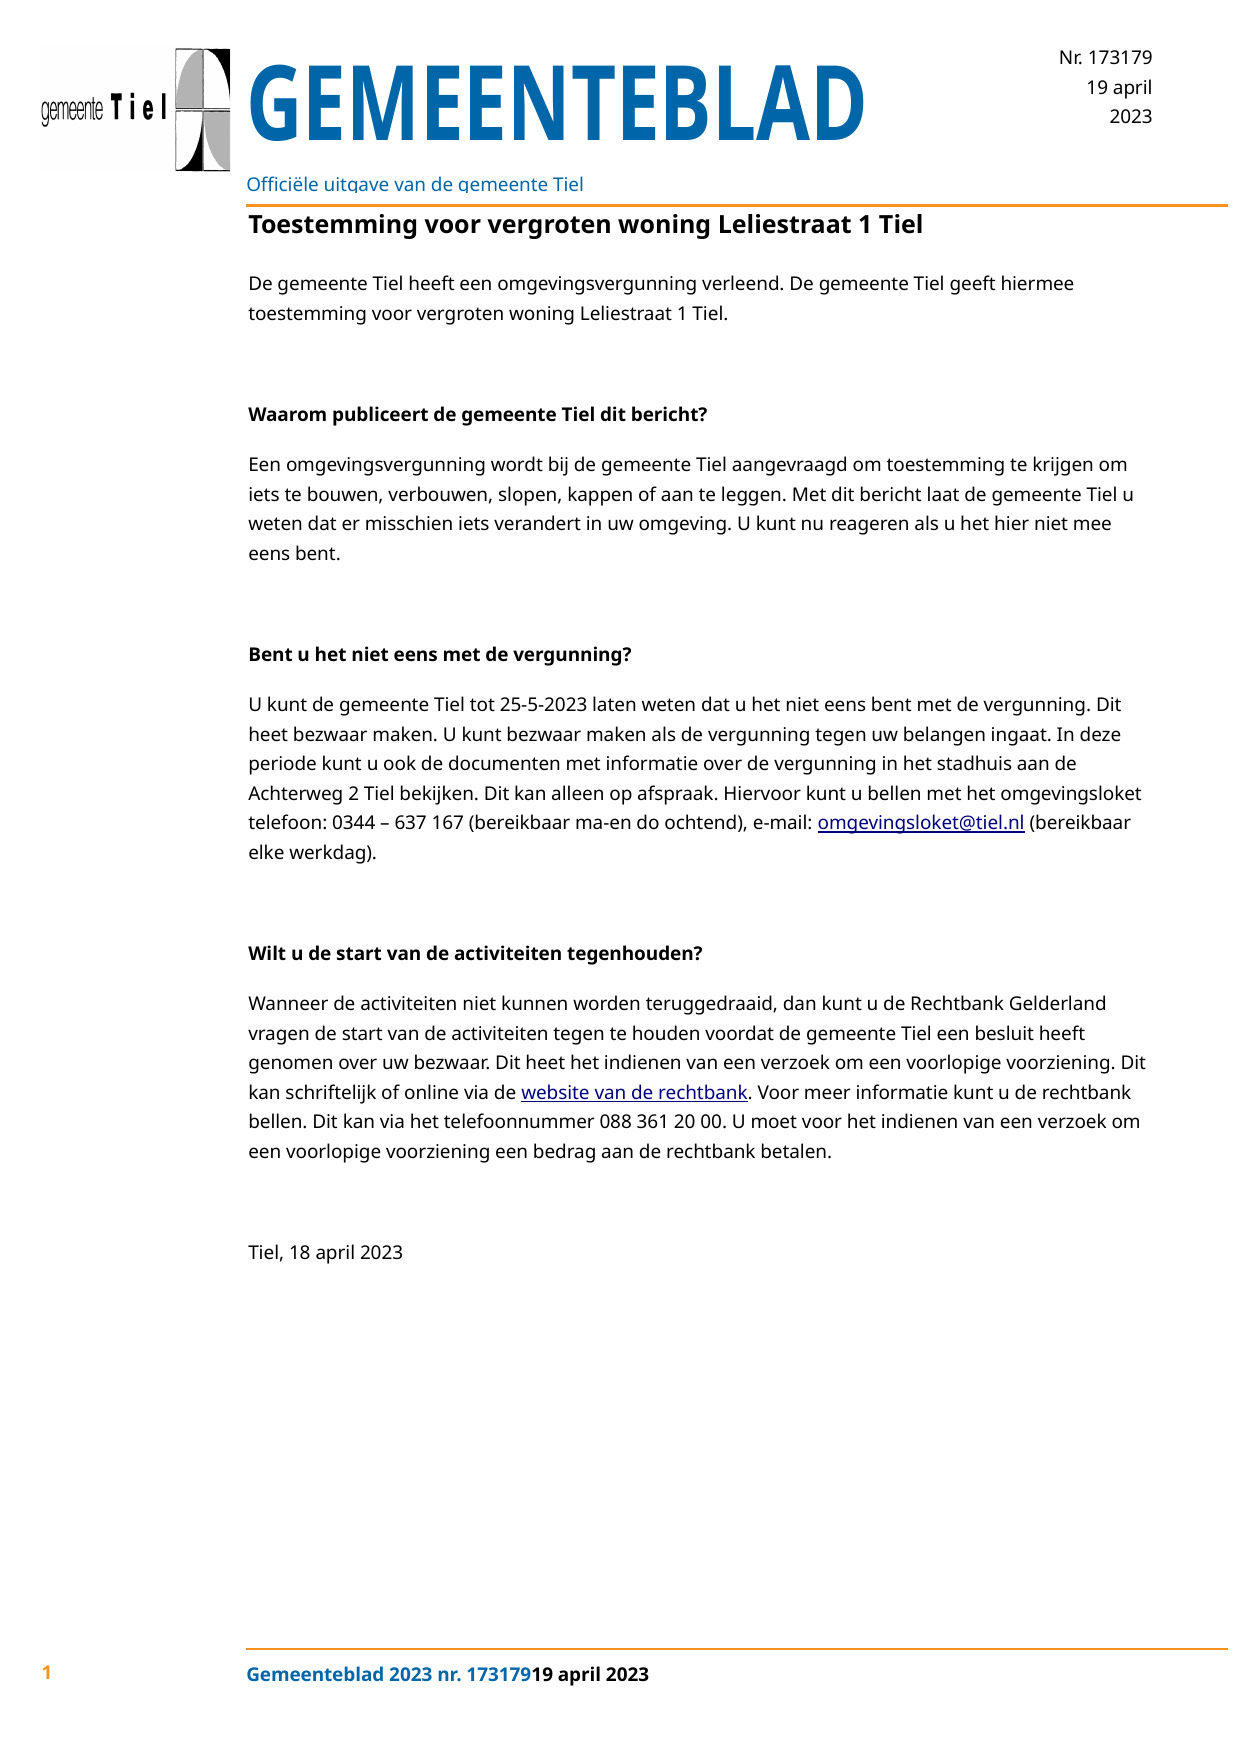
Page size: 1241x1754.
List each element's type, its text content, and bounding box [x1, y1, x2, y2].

text Waarom publiceert de gemeente Tiel dit bericht? [248, 401, 1152, 426]
text U kunt de gemeente Tiel tot 25-5-2023 laten weten dat u het niet eens bent met de vergunning. Dit heet bezwaar maken. U kunt bezwaar maken als de vergunning tegen uw belangen ingaat. In deze periode kunt u ook de documenten met informatie over de vergunning in het stadhuis aan de Achterweg 2 Tiel bekijken. Dit kan alleen op afspraak. Hiervoor kunt u bellen met het omgevingsloket telefoon: 0344 – 637 167 (bereikbaar ma-en do ochtend), e-mail: omgevingsloket@tiel.nl (bereikbaar elke werkdag). [248, 691, 1152, 865]
picture [41, 47, 231, 172]
text De gemeente Tiel heeft een omgevingsvergunning verleend. De gemeente Tiel geeft hiermee toestemming voor vergroten woning Leliestraat 1 Tiel. [248, 270, 1152, 326]
text Wilt u de start van de activiteiten tegenhouden? [248, 940, 1152, 966]
text Bent u het niet eens met de vergunning? [248, 641, 1152, 666]
text Toestemming voor vergroten woning Leliestraat 1 Tiel [248, 207, 1152, 241]
text Tiel, 18 april 2023 [248, 1239, 1152, 1265]
text Wanneer de activiteiten niet kunnen worden teruggedraaid, dan kunt u de Rechtbank Gelderland vragen de start van de activiteiten tegen te houden voordat de gemeente Tiel een besluit heeft genomen over uw bezwaar. Dit heet het indienen van een verzoek om een voorlopige voorziening. Dit kan schriftelijk of online via de website van de rechtbank. Voor meer informatie kunt u de rechtbank bellen. Dit kan via het telefoonnummer 088 361 20 00. U moet voor het indienen van een verzoek om een voorlopige voorziening een bedrag aan de rechtbank betalen. [248, 990, 1152, 1164]
text Een omgevingsvergunning wordt bij de gemeente Tiel aangevraagd om toestemming te krijgen om iets te bouwen, verbouwen, slopen, kappen of aan te leggen. Met dit bericht laat de gemeente Tiel u weten dat er misschien iets verandert in uw omgeving. U kunt nu reageren als u het hier niet mee eens bent. [248, 451, 1152, 566]
